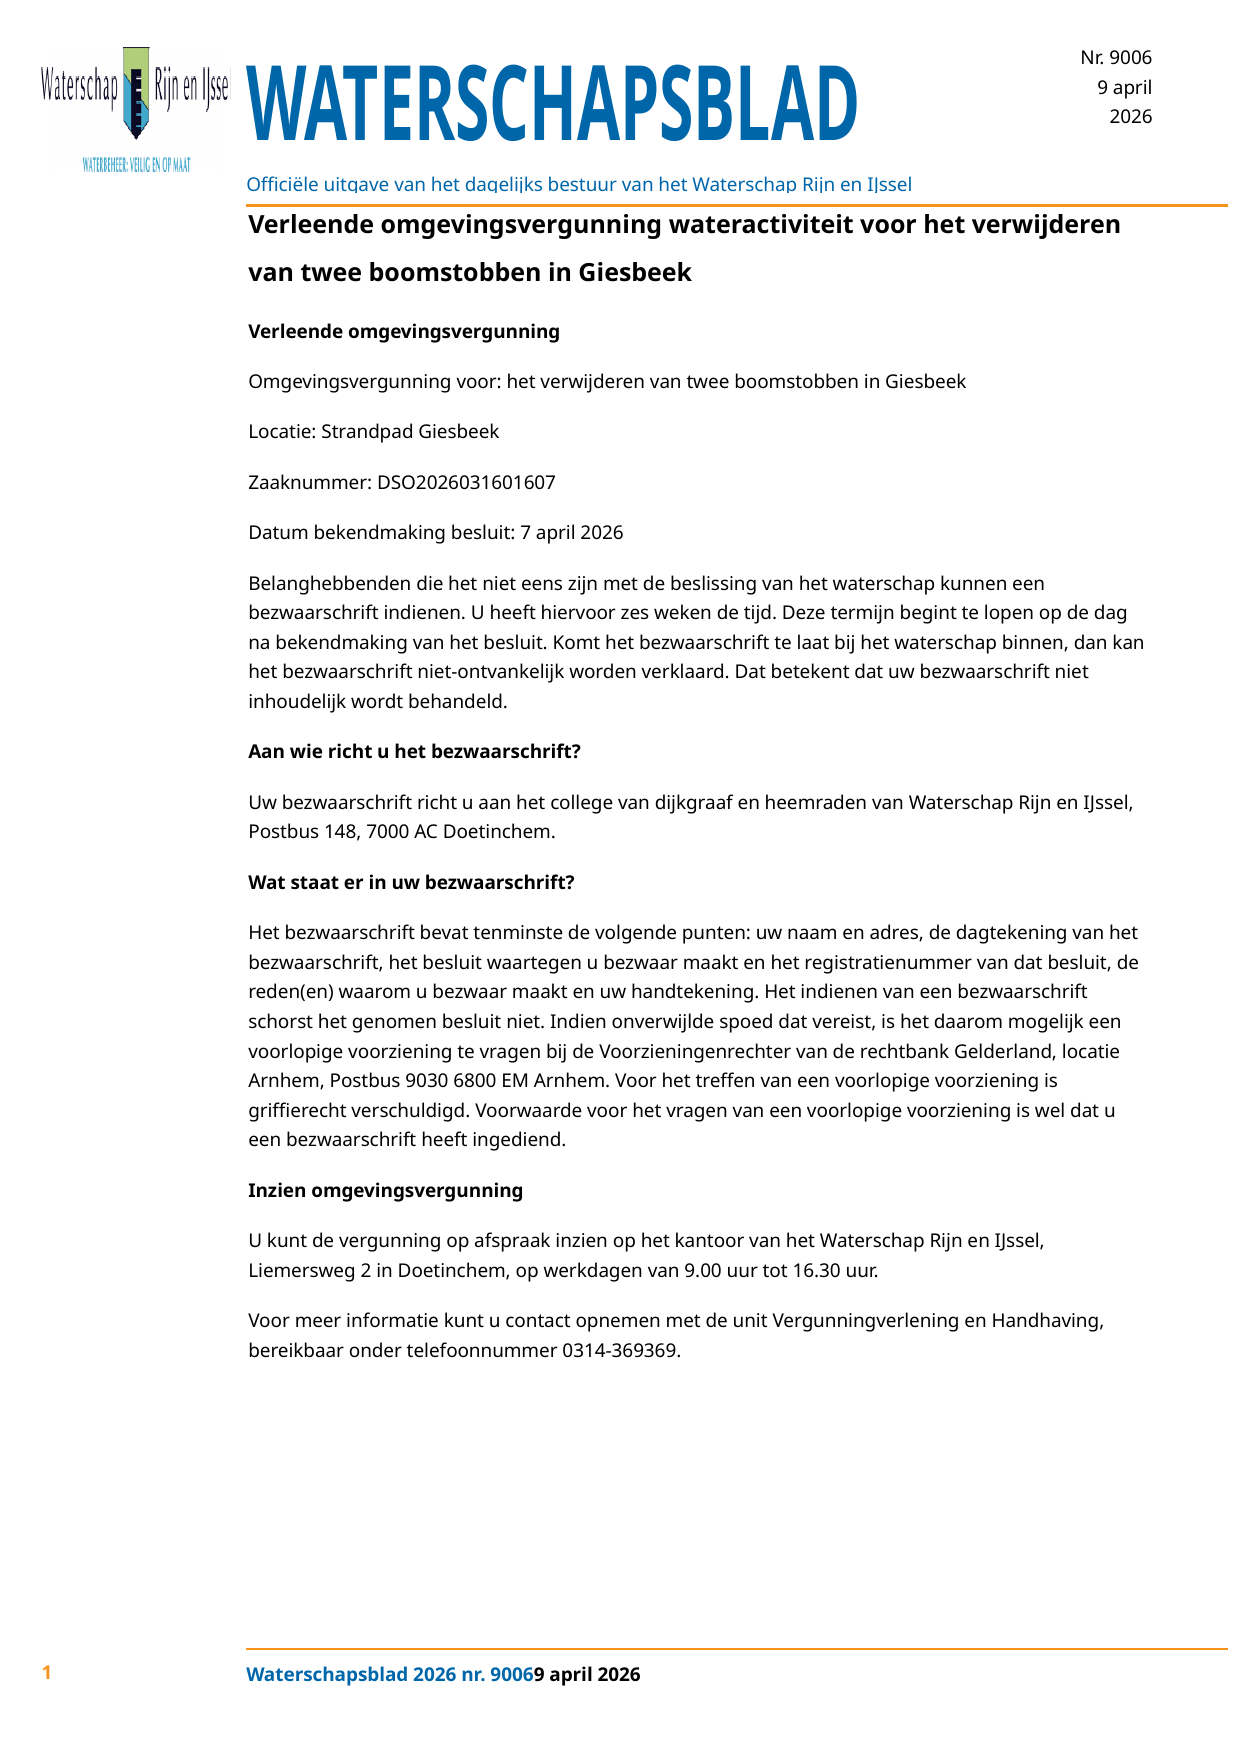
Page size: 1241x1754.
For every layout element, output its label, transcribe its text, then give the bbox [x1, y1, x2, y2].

text Locatie: Strandpad Giesbeek [248, 419, 1152, 444]
text Inzien omgevingsvergunning [248, 1177, 1152, 1203]
text Aan wie richt u het bezwaarschrift? [248, 739, 1152, 764]
text Datum bekendmaking besluit: 7 april 2026 [248, 519, 1152, 545]
text Het bezwaarschrift bevat tenminste de volgende punten: uw naam en adres, de dagtekening van het bezwaarschrift, het besluit waartegen u bezwaar maakt en het registratienummer van dat besluit, de reden(en) waarom u bezwaar maakt en uw handtekening. Het indienen van een bezwaarschrift schorst het genomen besluit niet. Indien onverwijlde spoed dat vereist, is het daarom mogelijk een voorlopige voorziening te vragen bij de Voorzieningenrechter van de rechtbank Gelderland, locatie Arnhem, Postbus 9030 6800 EM Arnhem. Voor het treffen van een voorlopige voorziening is griffierecht verschuldigd. Voorwaarde voor het vragen van een voorlopige voorziening is wel dat u een bezwaarschrift heeft ingediend. [248, 919, 1152, 1152]
text U kunt de vergunning op afspraak inzien op het kantoor van het Waterschap Rijn en IJssel, Liemersweg 2 in Doetinchem, op werkdagen van 9.00 uur tot 16.30 uur. [248, 1227, 1152, 1283]
text Voor meer informatie kunt u contact opnemen met de unit Vergunningverlening en Handhaving, bereikbaar onder telefoonnummer 0314-369369. [248, 1307, 1152, 1363]
text Verleende omgevingsvergunning wateractiviteit voor het verwijderen van twee boomstobben in Giesbeek [248, 207, 1152, 288]
text Zaaknummer: DSO2026031601607 [248, 469, 1152, 495]
picture [41, 47, 231, 172]
text Uw bezwaarschrift richt u aan het college van dijkgraaf en heemraden van Waterschap Rijn en IJssel, Postbus 148, 7000 AC Doetinchem. [248, 789, 1152, 844]
text Belanghebbenden die het niet eens zijn met de beslissing van het waterschap kunnen een bezwaarschrift indienen. U heeft hiervoor zes weken de tijd. Deze termijn begint te lopen op de dag na bekendmaking van het besluit. Komt het bezwaarschrift te laat bij het waterschap binnen, dan kan het bezwaarschrift niet-ontvankelijk worden verklaard. Dat betekent dat uw bezwaarschrift niet inhoudelijk wordt behandeld. [248, 570, 1152, 714]
text Verleende omgevingsvergunning [248, 318, 1152, 344]
text Wat staat er in uw bezwaarschrift? [248, 869, 1152, 895]
text Omgevingsvergunning voor: het verwijderen van twee boomstobben in Giesbeek [248, 368, 1152, 394]
